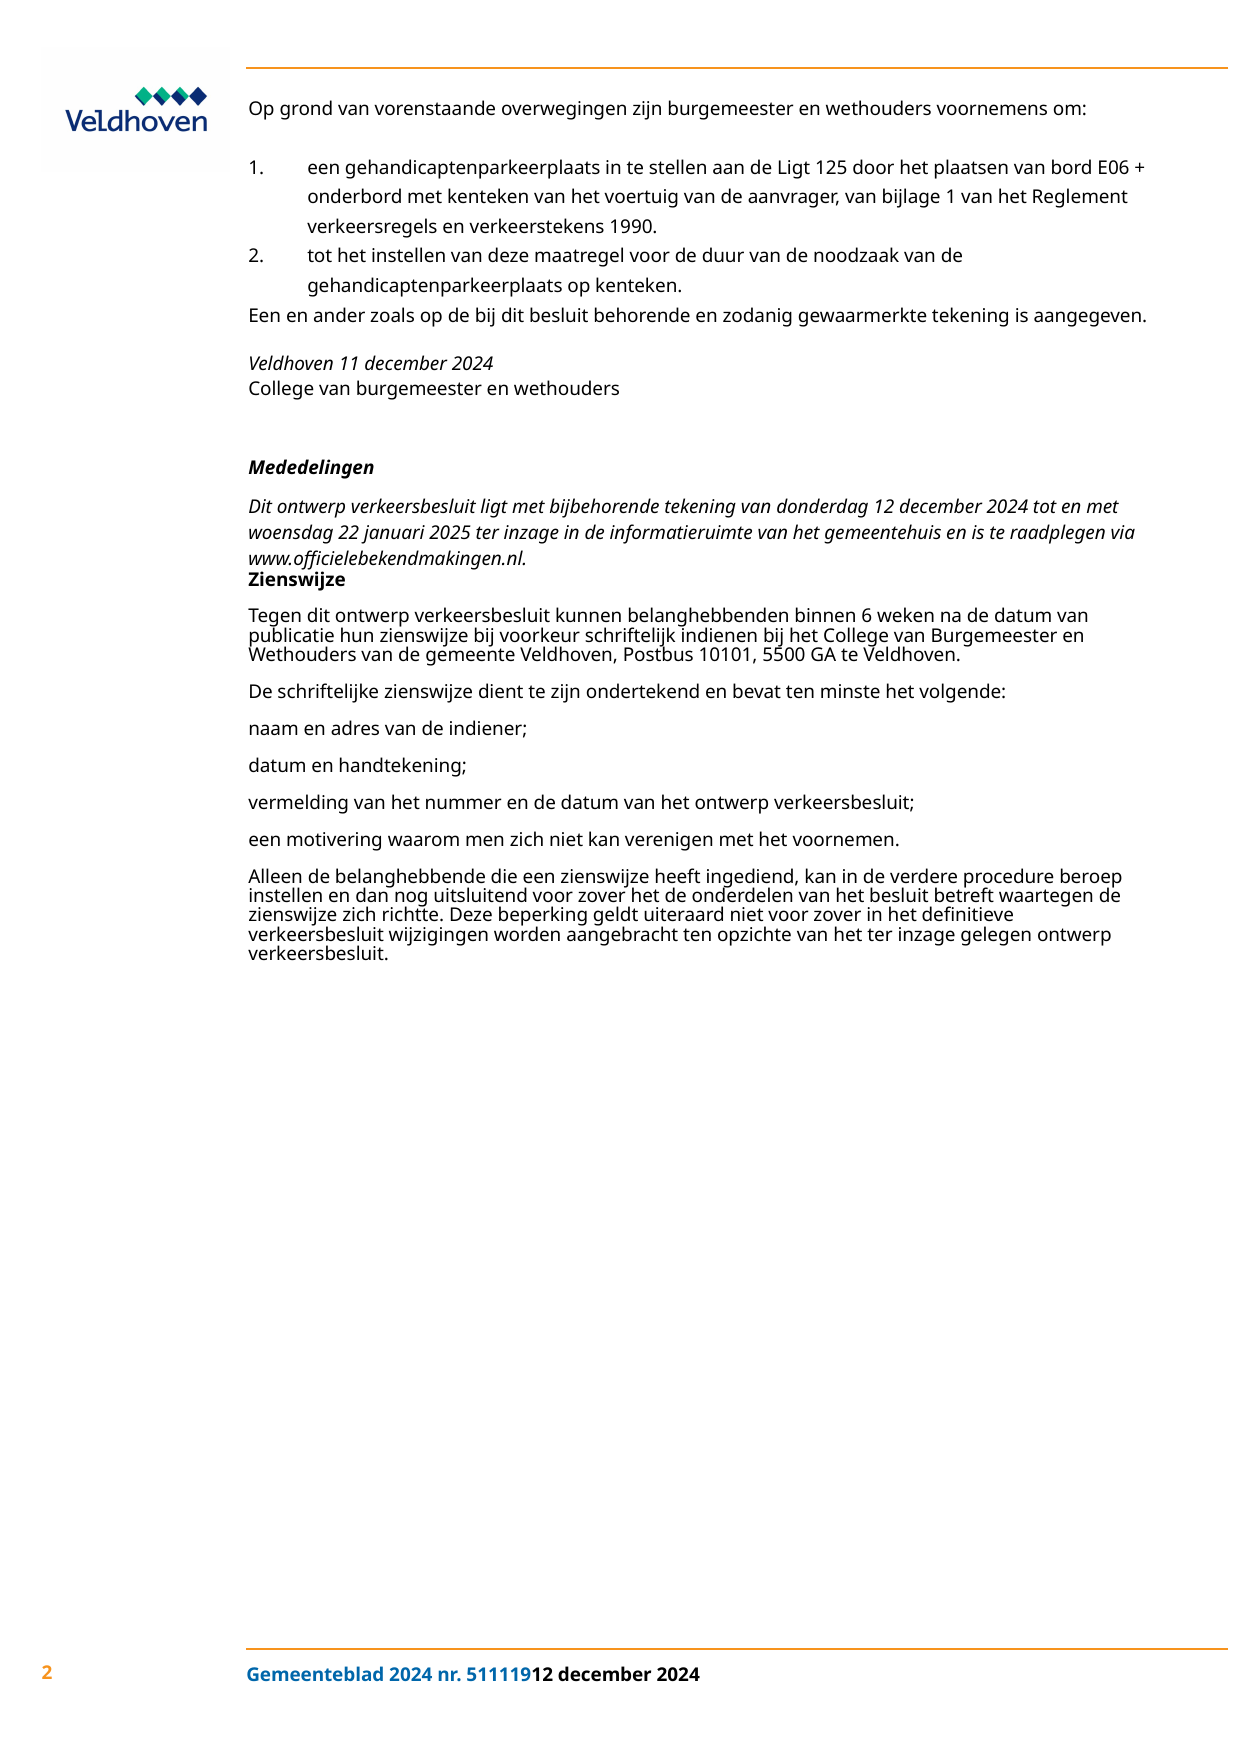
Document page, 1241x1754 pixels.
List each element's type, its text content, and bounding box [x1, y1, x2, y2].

text Op grond van vorenstaande overwegingen zijn burgemeester en wethouders voornemens om: [248, 95, 1152, 121]
text Zienswijze [248, 571, 1152, 590]
picture [41, 47, 231, 172]
text een motivering waarom men zich niet kan verenigen met het voornemen. [248, 831, 1152, 850]
text De schriftelijke zienswijze dient te zijn ondertekend en bevat ten minste het volgende: [248, 683, 1152, 702]
list een gehandicaptenparkeerplaats in te stellen aan de Ligt 125 door het plaatsen van bord E06 + onderbord met kenteken van het voertuig van de aanvrager, van bijlage 1 van het Reglement verkeersregels en verkeerstekens 1990. [248, 154, 1152, 239]
text naam en adres van de indiener; [248, 720, 1152, 739]
text vermelding van het nummer en de datum van het ontwerp verkeersbesluit; [248, 794, 1152, 813]
list tot het instellen van deze maatregel voor de duur van de noodzaak van de gehandicaptenparkeerplaats op kenteken. [248, 243, 1152, 298]
text datum en handtekening; [248, 757, 1152, 776]
text Een en ander zoals op de bij dit besluit behorende en zodanig gewaarmerkte tekening is aangegeven. [248, 302, 1152, 328]
text Tegen dit ontwerp verkeersbesluit kunnen belanghebbenden binnen 6 weken na de datum van publicatie hun zienswijze bij voorkeur schriftelijk indienen bij het College van Burgemeester en Wethouders van de gemeente Veldhoven, Postbus 10101, 5500 GA te Veldhoven. [248, 607, 1152, 665]
text Alleen de belanghebbende die een zienswijze heeft ingediend, kan in de verdere procedure beroep instellen en dan nog uitsluitend voor zover het de onderdelen van het besluit betreft waartegen de zienswijze zich richtte. Deze beperking geldt uiteraard niet voor zover in het definitieve verkeersbesluit wijzigingen worden aangebracht ten opzichte van het ter inzage gelegen ontwerp verkeersbesluit. [248, 868, 1152, 964]
text Veldhoven 11 december 2024 [248, 350, 1152, 375]
text College van burgemeester en wethouders [248, 375, 1152, 401]
text Dit ontwerp verkeersbesluit ligt met bijbehorende tekening van donderdag 12 december 2024 tot en met woensdag 22 januari 2025 ter inzage in de informatieruimte van het gemeentehuis en is te raadplegen via www.officielebekendmakingen.nl. [248, 493, 1152, 571]
text Mededelingen [248, 454, 1152, 480]
